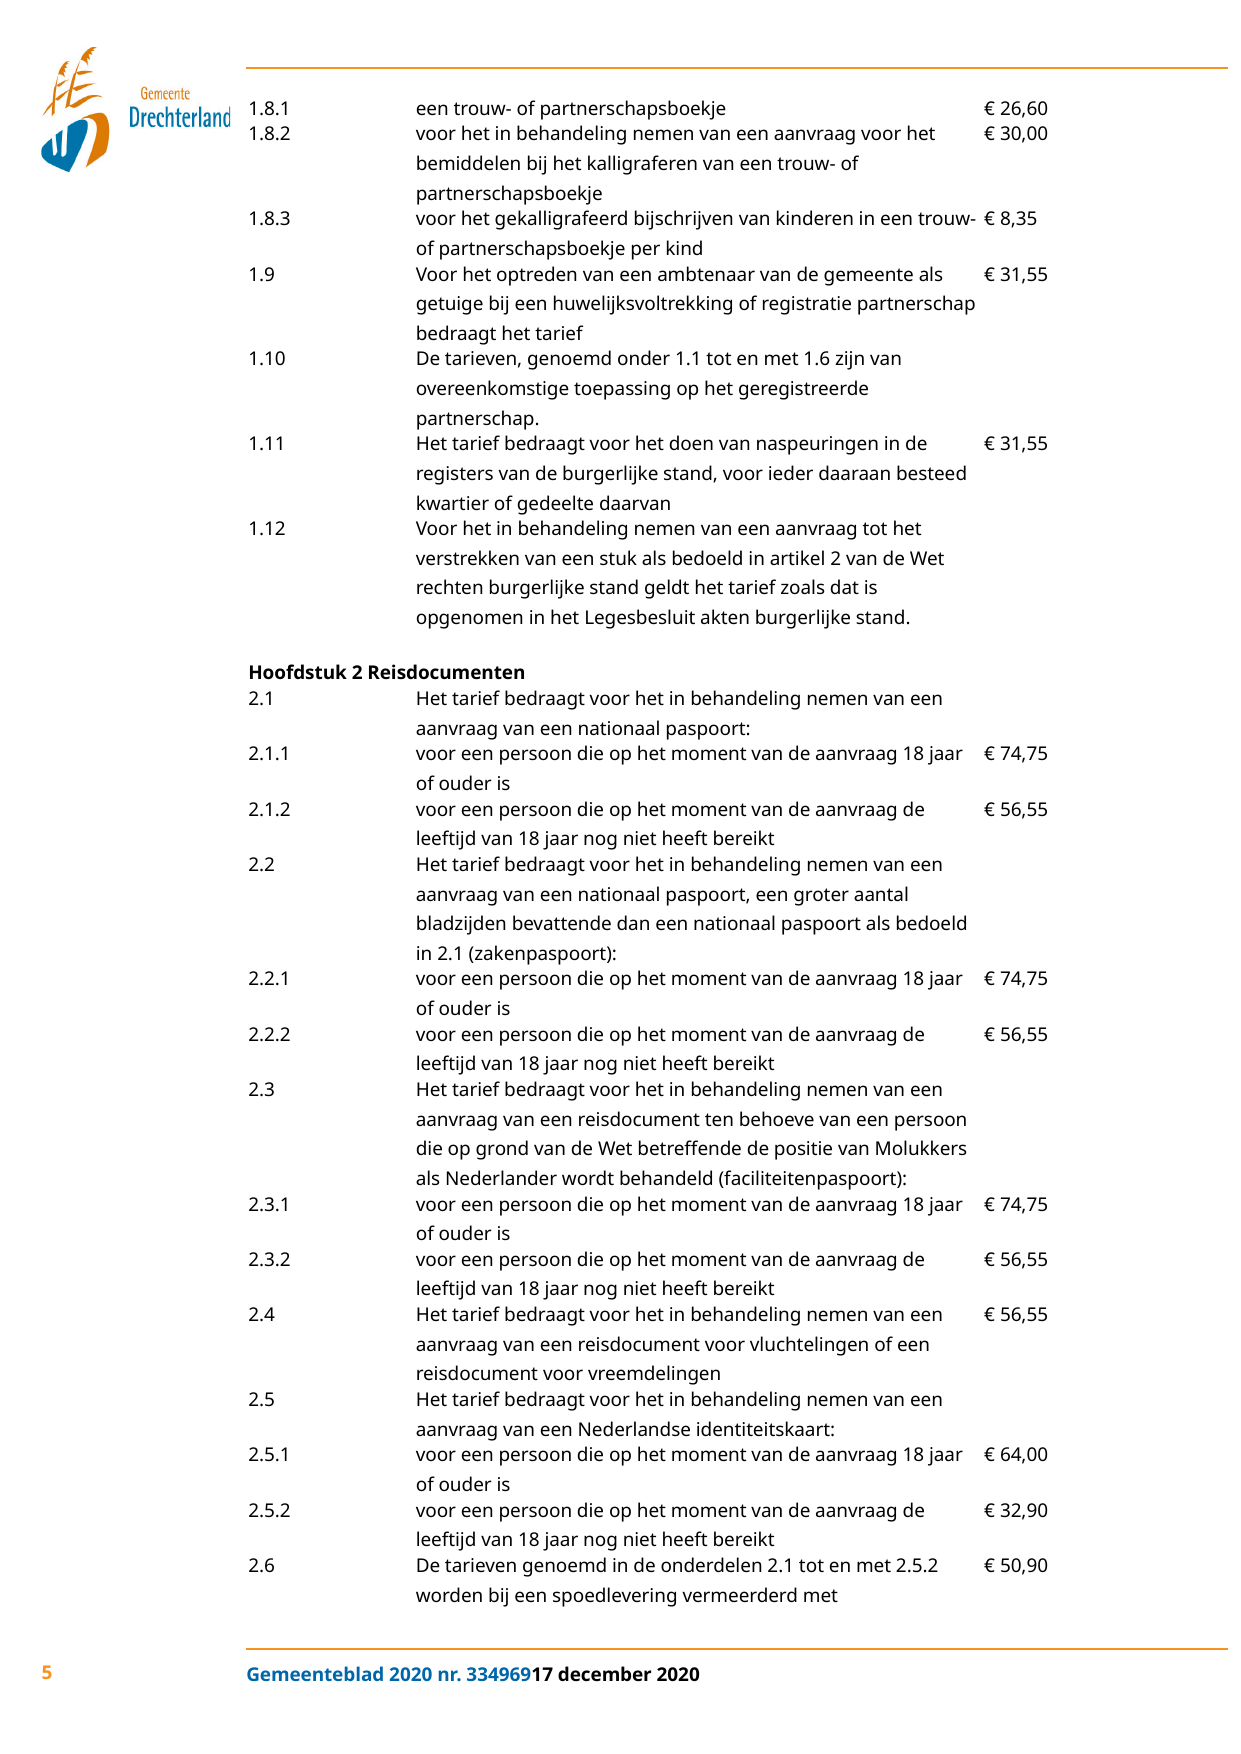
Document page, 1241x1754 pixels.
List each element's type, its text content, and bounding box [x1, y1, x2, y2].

table_cell 2.3 [248, 1076, 416, 1191]
table_cell voor een persoon die op het moment van de aanvraag 18 jaar of ouder is [416, 966, 984, 1021]
table_cell 1.8.2 [248, 121, 416, 205]
table_cell een trouw- of partnerschapsboekje [416, 95, 984, 121]
table_cell voor het in behandeling nemen van een aanvraag voor het bemiddelen bij het kalligraferen van een trouw- of partnerschapsboekje [416, 121, 984, 205]
table_cell € 74,75 [984, 966, 1152, 1021]
table_cell voor een persoon die op het moment van de aanvraag 18 jaar of ouder is [416, 741, 984, 796]
table_cell Het tarief bedraagt voor het in behandeling nemen van een aanvraag van een reisdocument ten behoeve van een persoon die op grond van de Wet betreffende de positie van Molukkers als Nederlander wordt behandeld (faciliteitenpaspoort): [416, 1076, 984, 1191]
table_cell € 74,75 [984, 1191, 1152, 1246]
table_cell 2.1.2 [248, 796, 416, 851]
table_cell 1.11 [248, 431, 416, 515]
table_cell voor een persoon die op het moment van de aanvraag de leeftijd van 18 jaar nog niet heeft bereikt [416, 1021, 984, 1076]
table_cell De tarieven, genoemd onder 1.1 tot en met 1.6 zijn van overeenkomstige toepassing op het geregistreerde partnerschap. [416, 346, 984, 431]
table_cell 2.6 [248, 1552, 416, 1607]
table_cell 1.8.3 [248, 205, 416, 261]
table_cell Het tarief bedraagt voor het doen van naspeuringen in de registers van de burgerlijke stand, voor ieder daaraan besteed kwartier of gedeelte daarvan [416, 431, 984, 515]
table_cell 2.2 [248, 851, 416, 966]
table_cell 2.5.2 [248, 1497, 416, 1552]
table_cell 1.8.1 [248, 95, 416, 121]
table_cell [984, 851, 1152, 966]
table_cell 2.1.1 [248, 741, 416, 796]
table_cell De tarieven genoemd in de onderdelen 2.1 tot en met 2.5.2 worden bij een spoedlevering vermeerderd met [416, 1552, 984, 1607]
picture [226, 115, 231, 124]
table_cell [984, 1386, 1152, 1442]
table_cell 2.1 [248, 685, 416, 741]
table_cell 2.4 [248, 1301, 416, 1386]
table_cell Hoofdstuk 2 Reisdocumenten [248, 630, 1152, 685]
table_cell voor een persoon die op het moment van de aanvraag de leeftijd van 18 jaar nog niet heeft bereikt [416, 1246, 984, 1301]
table_cell 1.12 [248, 515, 416, 630]
table_cell € 8,35 [984, 205, 1152, 261]
table_cell 1.10 [248, 346, 416, 431]
table_cell € 50,90 [984, 1552, 1152, 1607]
table_cell 2.5 [248, 1386, 416, 1442]
table_cell Het tarief bedraagt voor het in behandeling nemen van een aanvraag van een nationaal paspoort, een groter aantal bladzijden bevattende dan een nationaal paspoort als bedoeld in 2.1 (zakenpaspoort): [416, 851, 984, 966]
table_cell voor een persoon die op het moment van de aanvraag de leeftijd van 18 jaar nog niet heeft bereikt [416, 1497, 984, 1552]
table_cell Het tarief bedraagt voor het in behandeling nemen van een aanvraag van een Nederlandse identiteitskaart: [416, 1386, 984, 1442]
table_cell voor een persoon die op het moment van de aanvraag 18 jaar of ouder is [416, 1191, 984, 1246]
table_cell € 56,55 [984, 1021, 1152, 1076]
table_cell € 56,55 [984, 1301, 1152, 1386]
table_cell 2.3.1 [248, 1191, 416, 1246]
table_cell 1.9 [248, 261, 416, 346]
table_cell 2.2.2 [248, 1021, 416, 1076]
table_cell [984, 346, 1152, 431]
table_cell 2.2.1 [248, 966, 416, 1021]
picture [41, 47, 231, 172]
table_cell voor het gekalligrafeerd bijschrijven van kinderen in een trouw- of partnerschapsboekje per kind [416, 205, 984, 261]
table_cell € 31,55 [984, 261, 1152, 346]
table_cell Voor het in behandeling nemen van een aanvraag tot het verstrekken van een stuk als bedoeld in artikel 2 van de Wet rechten burgerlijke stand geldt het tarief zoals dat is opgenomen in het Legesbesluit akten burgerlijke stand. [416, 515, 984, 630]
table_cell voor een persoon die op het moment van de aanvraag de leeftijd van 18 jaar nog niet heeft bereikt [416, 796, 984, 851]
table_cell [984, 1076, 1152, 1191]
table_cell € 56,55 [984, 796, 1152, 851]
table_cell [984, 515, 1152, 630]
table_cell voor een persoon die op het moment van de aanvraag 18 jaar of ouder is [416, 1442, 984, 1497]
table_cell € 30,00 [984, 121, 1152, 205]
table_cell € 26,60 [984, 95, 1152, 121]
table_cell € 56,55 [984, 1246, 1152, 1301]
table_cell € 64,00 [984, 1442, 1152, 1497]
table_cell Het tarief bedraagt voor het in behandeling nemen van een aanvraag van een reisdocument voor vluchtelingen of een reisdocument voor vreemdelingen [416, 1301, 984, 1386]
table_cell 2.5.1 [248, 1442, 416, 1497]
table_cell [984, 685, 1152, 741]
table_cell 2.3.2 [248, 1246, 416, 1301]
table_cell € 31,55 [984, 431, 1152, 515]
table_cell Voor het optreden van een ambtenaar van de gemeente als getuige bij een huwelijksvoltrekking of registratie partnerschap bedraagt het tarief [416, 261, 984, 346]
table_cell € 32,90 [984, 1497, 1152, 1552]
picture [41, 158, 64, 172]
table_cell € 74,75 [984, 741, 1152, 796]
table_cell Het tarief bedraagt voor het in behandeling nemen van een aanvraag van een nationaal paspoort: [416, 685, 984, 741]
